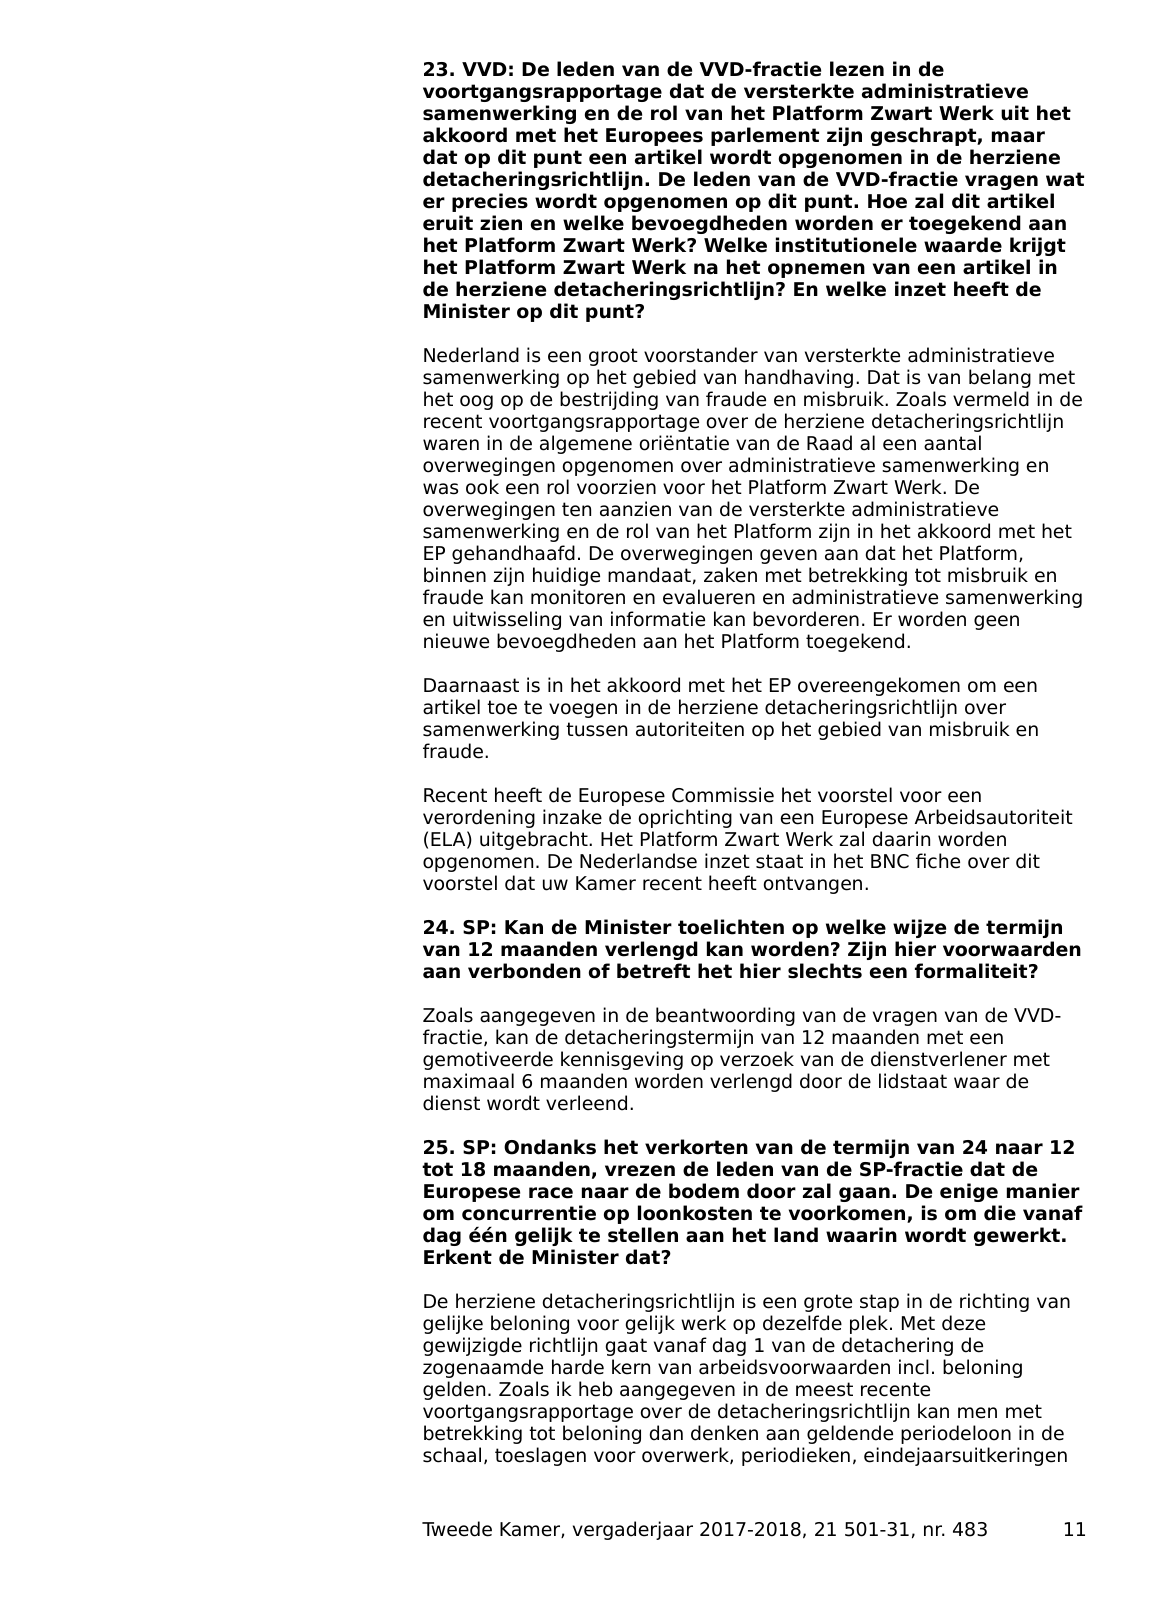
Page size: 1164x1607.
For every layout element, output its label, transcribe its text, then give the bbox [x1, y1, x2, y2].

text 24. SP: Kan de Minister toelichten op welke wijze de termijn van 12 maanden verlengd kan worden? Zijn hier voorwaarden aan verbonden of betreft het hier slechts een formaliteit? [422, 917, 1087, 983]
text Zoals aangegeven in de beantwoording van de vragen van de VVD-fractie, kan de detacheringstermijn van 12 maanden met een gemotiveerde kennisgeving op verzoek van de dienstverlener met maximaal 6 maanden worden verlengd door de lidstaat waar de dienst wordt verleend. [422, 1005, 1087, 1115]
text 23. VVD: De leden van de VVD-fractie lezen in de voortgangsrapportage dat de versterkte administratieve samenwerking en de rol van het Platform Zwart Werk uit het akkoord met het Europees parlement zijn geschrapt, maar dat op dit punt een artikel wordt opgenomen in de herziene detacheringsrichtlijn. De leden van de VVD-fractie vragen wat er precies wordt opgenomen op dit punt. Hoe zal dit artikel eruit zien en welke bevoegdheden worden er toegekend aan het Platform Zwart Werk? Welke institutionele waarde krijgt het Platform Zwart Werk na het opnemen van een artikel in de herziene detacheringsrichtlijn? En welke inzet heeft de Minister op dit punt? [422, 59, 1087, 323]
text Daarnaast is in het akkoord met het EP overeengekomen om een artikel toe te voegen in de herziene detacheringsrichtlijn over samenwerking tussen autoriteiten op het gebied van misbruik en fraude. [422, 675, 1087, 763]
text 25. SP: Ondanks het verkorten van de termijn van 24 naar 12 tot 18 maanden, vrezen de leden van de SP-fractie dat de Europese race naar de bodem door zal gaan. De enige manier om concurrentie op loonkosten te voorkomen, is om die vanaf dag één gelijk te stellen aan het land waarin wordt gewerkt. Erkent de Minister dat? [422, 1137, 1087, 1269]
text Recent heeft de Europese Commissie het voorstel voor een verordening inzake de oprichting van een Europese Arbeidsautoriteit (ELA) uitgebracht. Het Platform Zwart Werk zal daarin worden opgenomen. De Nederlandse inzet staat in het BNC fiche over dit voorstel dat uw Kamer recent heeft ontvangen. [422, 785, 1087, 895]
text Nederland is een groot voorstander van versterkte administratieve samenwerking op het gebied van handhaving. Dat is van belang met het oog op de bestrijding van fraude en misbruik. Zoals vermeld in de recent voortgangsrapportage over de herziene detacheringsrichtlijn waren in de algemene oriëntatie van de Raad al een aantal overwegingen opgenomen over administratieve samenwerking en was ook een rol voorzien voor het Platform Zwart Werk. De overwegingen ten aanzien van de versterkte administratieve samenwerking en de rol van het Platform zijn in het akkoord met het EP gehandhaafd. De overwegingen geven aan dat het Platform, binnen zijn huidige mandaat, zaken met betrekking tot misbruik en fraude kan monitoren en evalueren en administratieve samenwerking en uitwisseling van informatie kan bevorderen. Er worden geen nieuwe bevoegdheden aan het Platform toegekend. [422, 345, 1087, 653]
text De herziene detacheringsrichtlijn is een grote stap in de richting van gelijke beloning voor gelijk werk op dezelfde plek. Met deze gewijzigde richtlijn gaat vanaf dag 1 van de detachering de zogenaamde harde kern van arbeidsvoorwaarden incl. beloning gelden. Zoals ik heb aangegeven in de meest recente voortgangsrapportage over de detacheringsrichtlijn kan men met betrekking tot beloning dan denken aan geldende periodeloon in de schaal, toeslagen voor overwerk, periodieken, eindejaarsuitkeringen [422, 1291, 1087, 1467]
